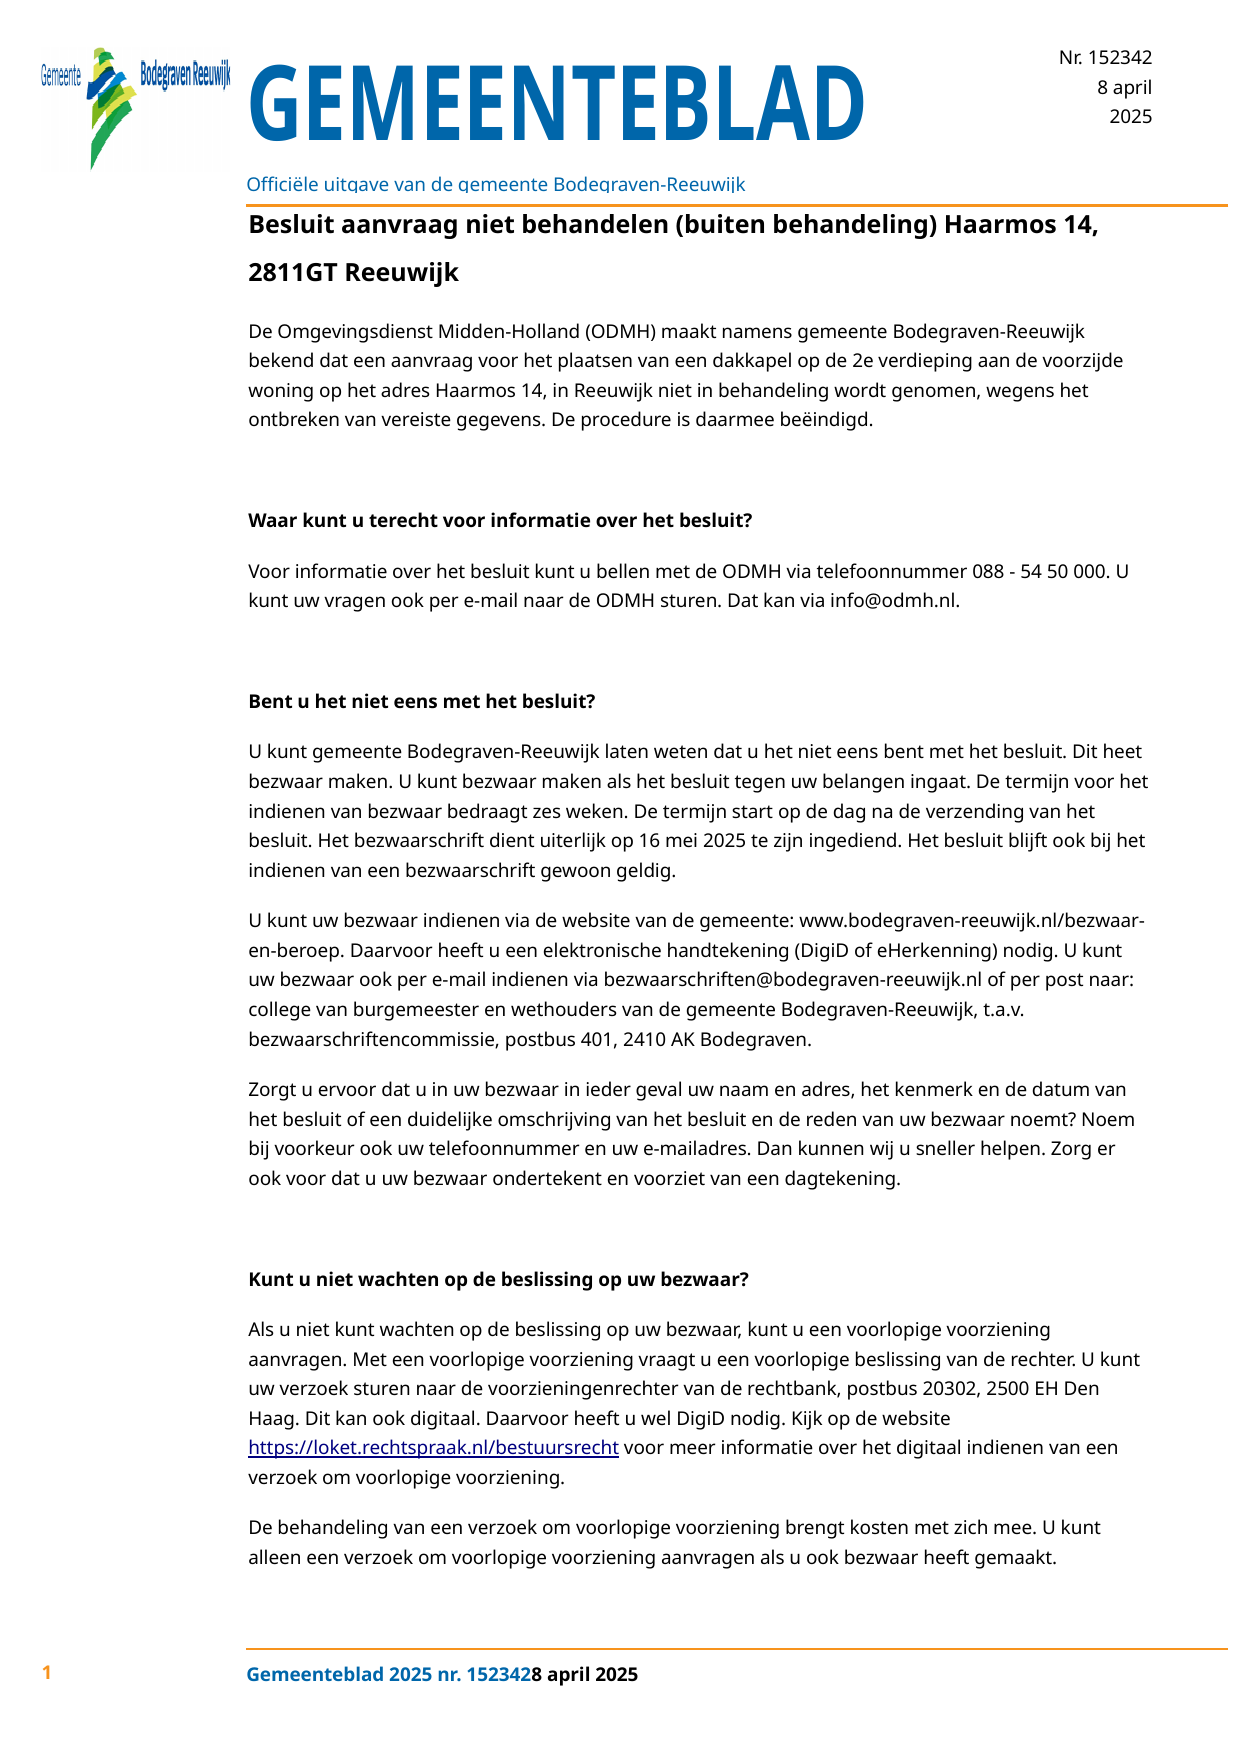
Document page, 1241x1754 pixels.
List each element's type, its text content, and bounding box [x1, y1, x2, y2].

text Als u niet kunt wachten op de beslissing op uw bezwaar, kunt u een voorlopige voorziening aanvragen. Met een voorlopige voorziening vraagt u een voorlopige beslissing van de rechter. U kunt uw verzoek sturen naar de voorzieningenrechter van de rechtbank, postbus 20302, 2500 EH Den Haag. Dit kan ook digitaal. Daarvoor heeft u wel DigiD nodig. Kijk op de website https://loket.rechtspraak.nl/bestuursrecht voor meer informatie over het digitaal indienen van een verzoek om voorlopige voorziening. [248, 1316, 1152, 1490]
text De Omgevingsdienst Midden-Holland (ODMH) maakt namens gemeente Bodegraven-Reeuwijk bekend dat een aanvraag voor het plaatsen van een dakkapel op de 2e verdieping aan de voorzijde woning op het adres Haarmos 14, in Reeuwijk niet in behandeling wordt genomen, wegens het ontbreken van vereiste gegevens. De procedure is daarmee beëindigd. [248, 318, 1152, 432]
text Voor informatie over het besluit kunt u bellen met de ODMH via telefoonnummer 088 - 54 50 000. U kunt uw vragen ook per e-mail naar de ODMH sturen. Dat kan via info@odmh.nl. [248, 558, 1152, 613]
picture [41, 47, 231, 172]
text Waar kunt u terecht voor informatie over het besluit? [248, 507, 1152, 533]
text Kunt u niet wachten op de beslissing op uw bezwaar? [248, 1266, 1152, 1292]
text De behandeling van een verzoek om voorlopige voorziening brengt kosten met zich mee. U kunt alleen een verzoek om voorlopige voorziening aanvragen als u ook bezwaar heeft gemaakt. [248, 1514, 1152, 1570]
text U kunt uw bezwaar indienen via de website van de gemeente: www.bodegraven-reeuwijk.nl/bezwaar-en-beroep. Daarvoor heeft u een elektronische handtekening (DigiD of eHerkenning) nodig. U kunt uw bezwaar ook per e-mail indienen via bezwaarschriften@bodegraven-reeuwijk.nl of per post naar: college van burgemeester en wethouders van de gemeente Bodegraven-Reeuwijk, t.a.v. bezwaarschriftencommissie, postbus 401, 2410 AK Bodegraven. [248, 907, 1152, 1052]
text Bent u het niet eens met het besluit? [248, 688, 1152, 714]
text Zorgt u ervoor dat u in uw bezwaar in ieder geval uw naam en adres, het kenmerk en de datum van het besluit of een duidelijke omschrijving van het besluit en de reden van uw bezwaar noemt? Noem bij voorkeur ook uw telefoonnummer en uw e-mailadres. Dan kunnen wij u sneller helpen. Zorg er ook voor dat u uw bezwaar ondertekent en voorziet van een dagtekening. [248, 1076, 1152, 1191]
text U kunt gemeente Bodegraven-Reeuwijk laten weten dat u het niet eens bent met het besluit. Dit heet bezwaar maken. U kunt bezwaar maken als het besluit tegen uw belangen ingaat. De termijn voor het indienen van bezwaar bedraagt zes weken. De termijn start op de dag na de verzending van het besluit. Het bezwaarschrift dient uiterlijk op 16 mei 2025 te zijn ingediend. Het besluit blijft ook bij het indienen van een bezwaarschrift gewoon geldig. [248, 739, 1152, 883]
text Besluit aanvraag niet behandelen (buiten behandeling) Haarmos 14, 2811GT Reeuwijk [248, 207, 1152, 288]
